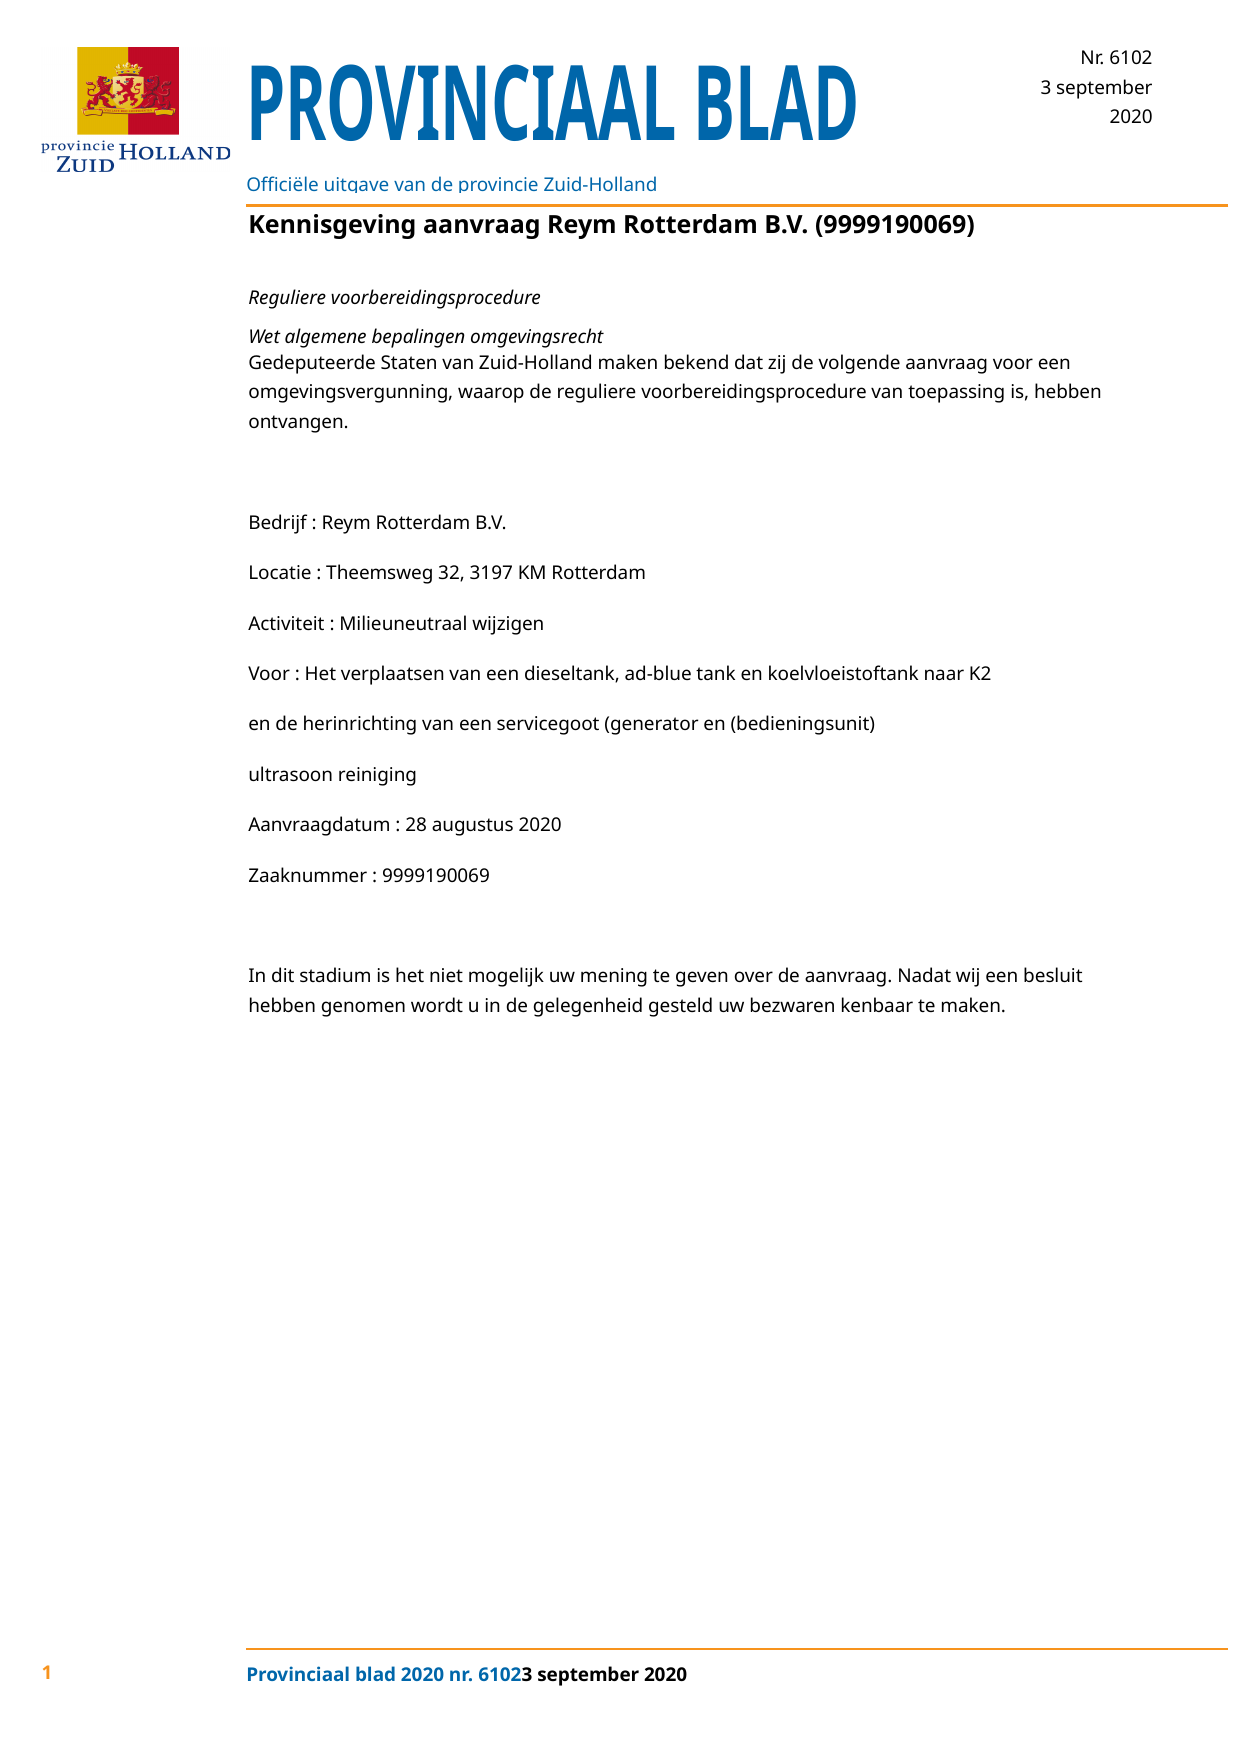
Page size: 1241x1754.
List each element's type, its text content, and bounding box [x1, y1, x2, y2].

text Voor : Het verplaatsen van een dieseltank, ad-blue tank en koelvloeistoftank naar K2 [248, 660, 1152, 686]
text Kennisgeving aanvraag Reym Rotterdam B.V. (9999190069) [248, 207, 1152, 241]
text en de herinrichting van een servicegoot (generator en (bedieningsunit) [248, 711, 1152, 736]
text Locatie : Theemsweg 32, 3197 KM Rotterdam [248, 559, 1152, 585]
text Gedeputeerde Staten van Zuid-Holland maken bekend dat zij de volgende aanvraag voor een omgevingsvergunning, waarop de reguliere voorbereidingsprocedure van toepassing is, hebben ontvangen. [248, 349, 1152, 434]
text Reguliere voorbereidingsprocedure [248, 284, 1152, 309]
text Aanvraagdatum : 28 augustus 2020 [248, 811, 1152, 837]
text Bedrijf : Reym Rotterdam B.V. [248, 509, 1152, 534]
text Activiteit : Milieuneutraal wijzigen [248, 610, 1152, 635]
text Wet algemene bepalingen omgevingsrecht [248, 323, 1152, 349]
picture [41, 47, 231, 172]
text ultrasoon reiniging [248, 761, 1152, 787]
text Zaaknummer : 9999190069 [248, 862, 1152, 887]
text In dit stadium is het niet mogelijk uw mening te geven over de aanvraag. Nadat wij een besluit hebben genomen wordt u in de gelegenheid gesteld uw bezwaren kenbaar te maken. [248, 963, 1152, 1018]
